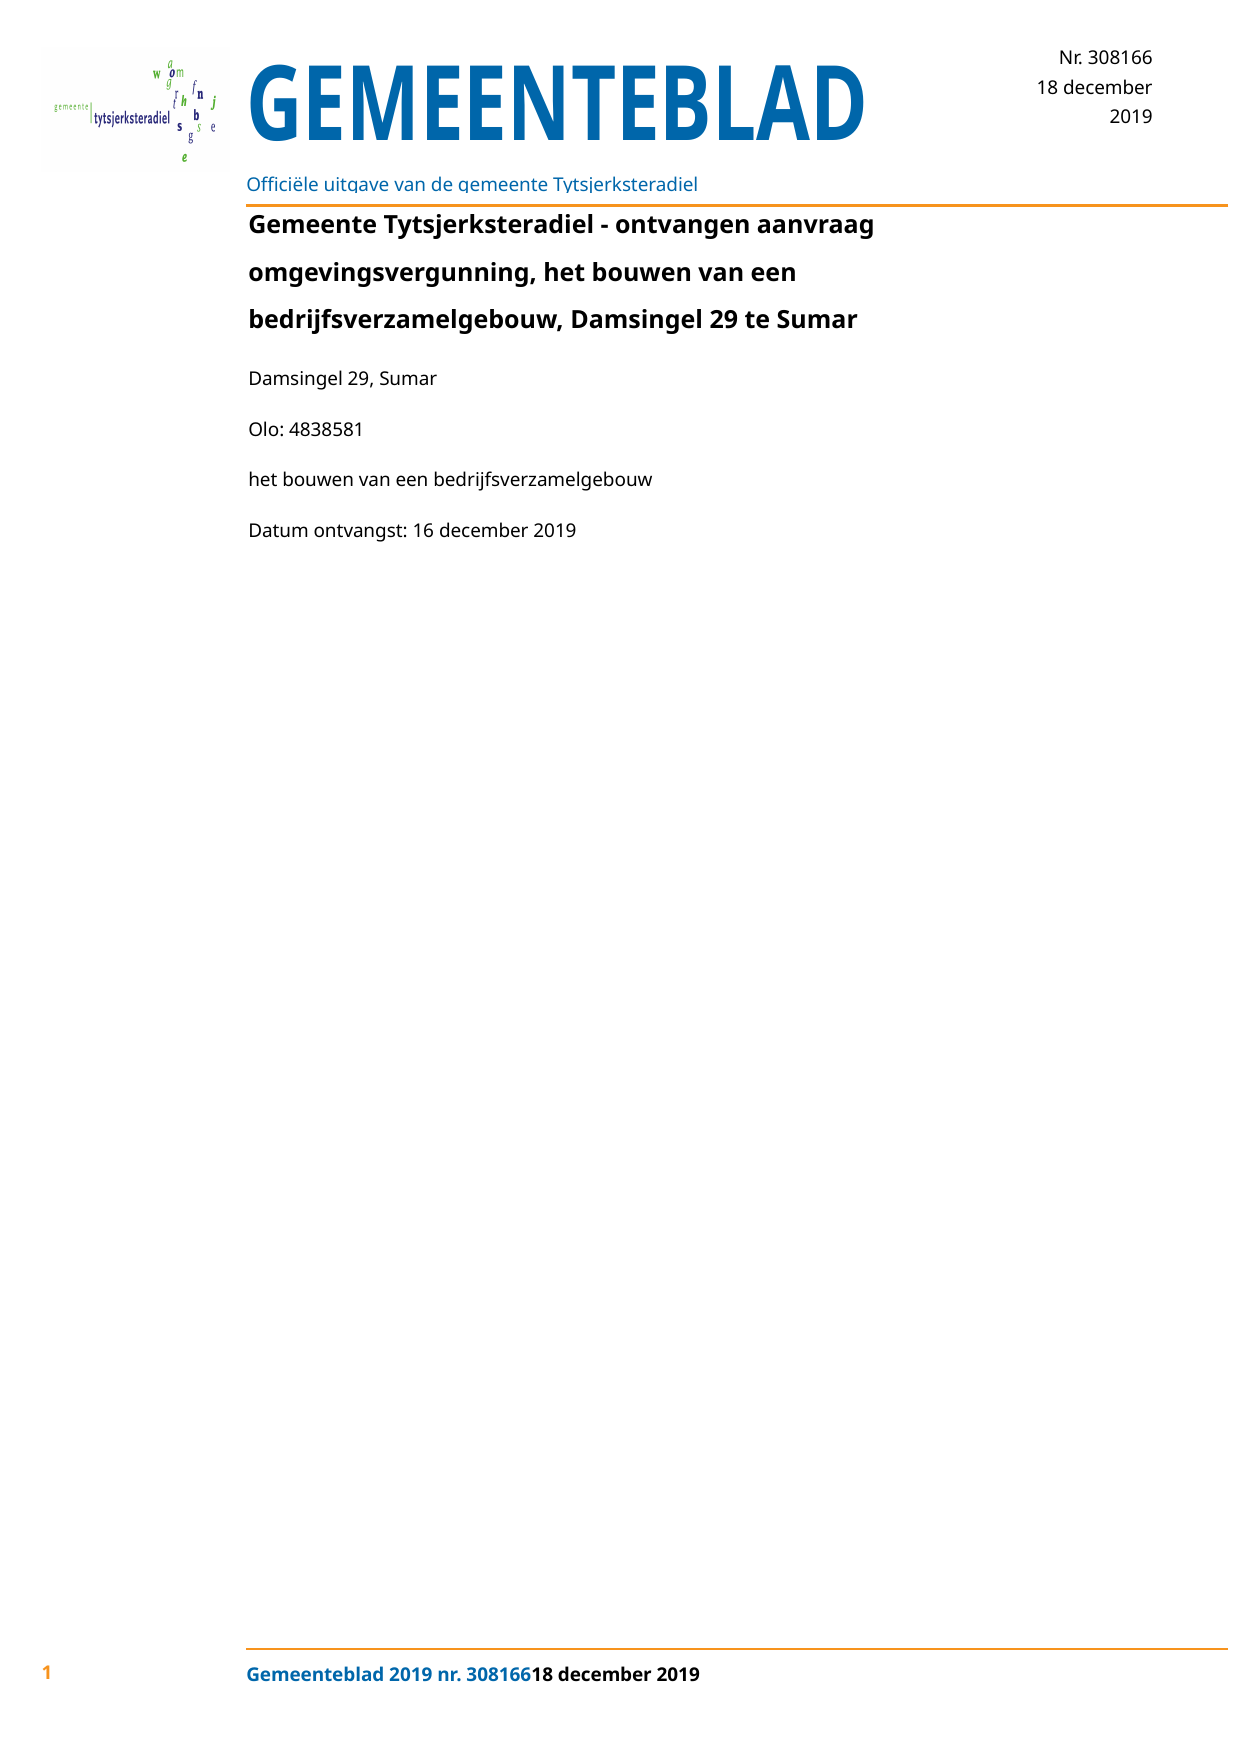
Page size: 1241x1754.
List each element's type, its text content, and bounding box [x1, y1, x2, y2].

text het bouwen van een bedrijfsverzamelgebouw [248, 466, 1152, 492]
picture [41, 47, 231, 172]
text Gemeente Tytsjerksteradiel - ontvangen aanvraag omgevingsvergunning, het bouwen van een bedrijfsverzamelgebouw, Damsingel 29 te Sumar [248, 207, 1152, 336]
text Datum ontvangst: 16 december 2019 [248, 517, 1152, 542]
text Olo: 4838581 [248, 416, 1152, 442]
text Damsingel 29, Sumar [248, 366, 1152, 391]
